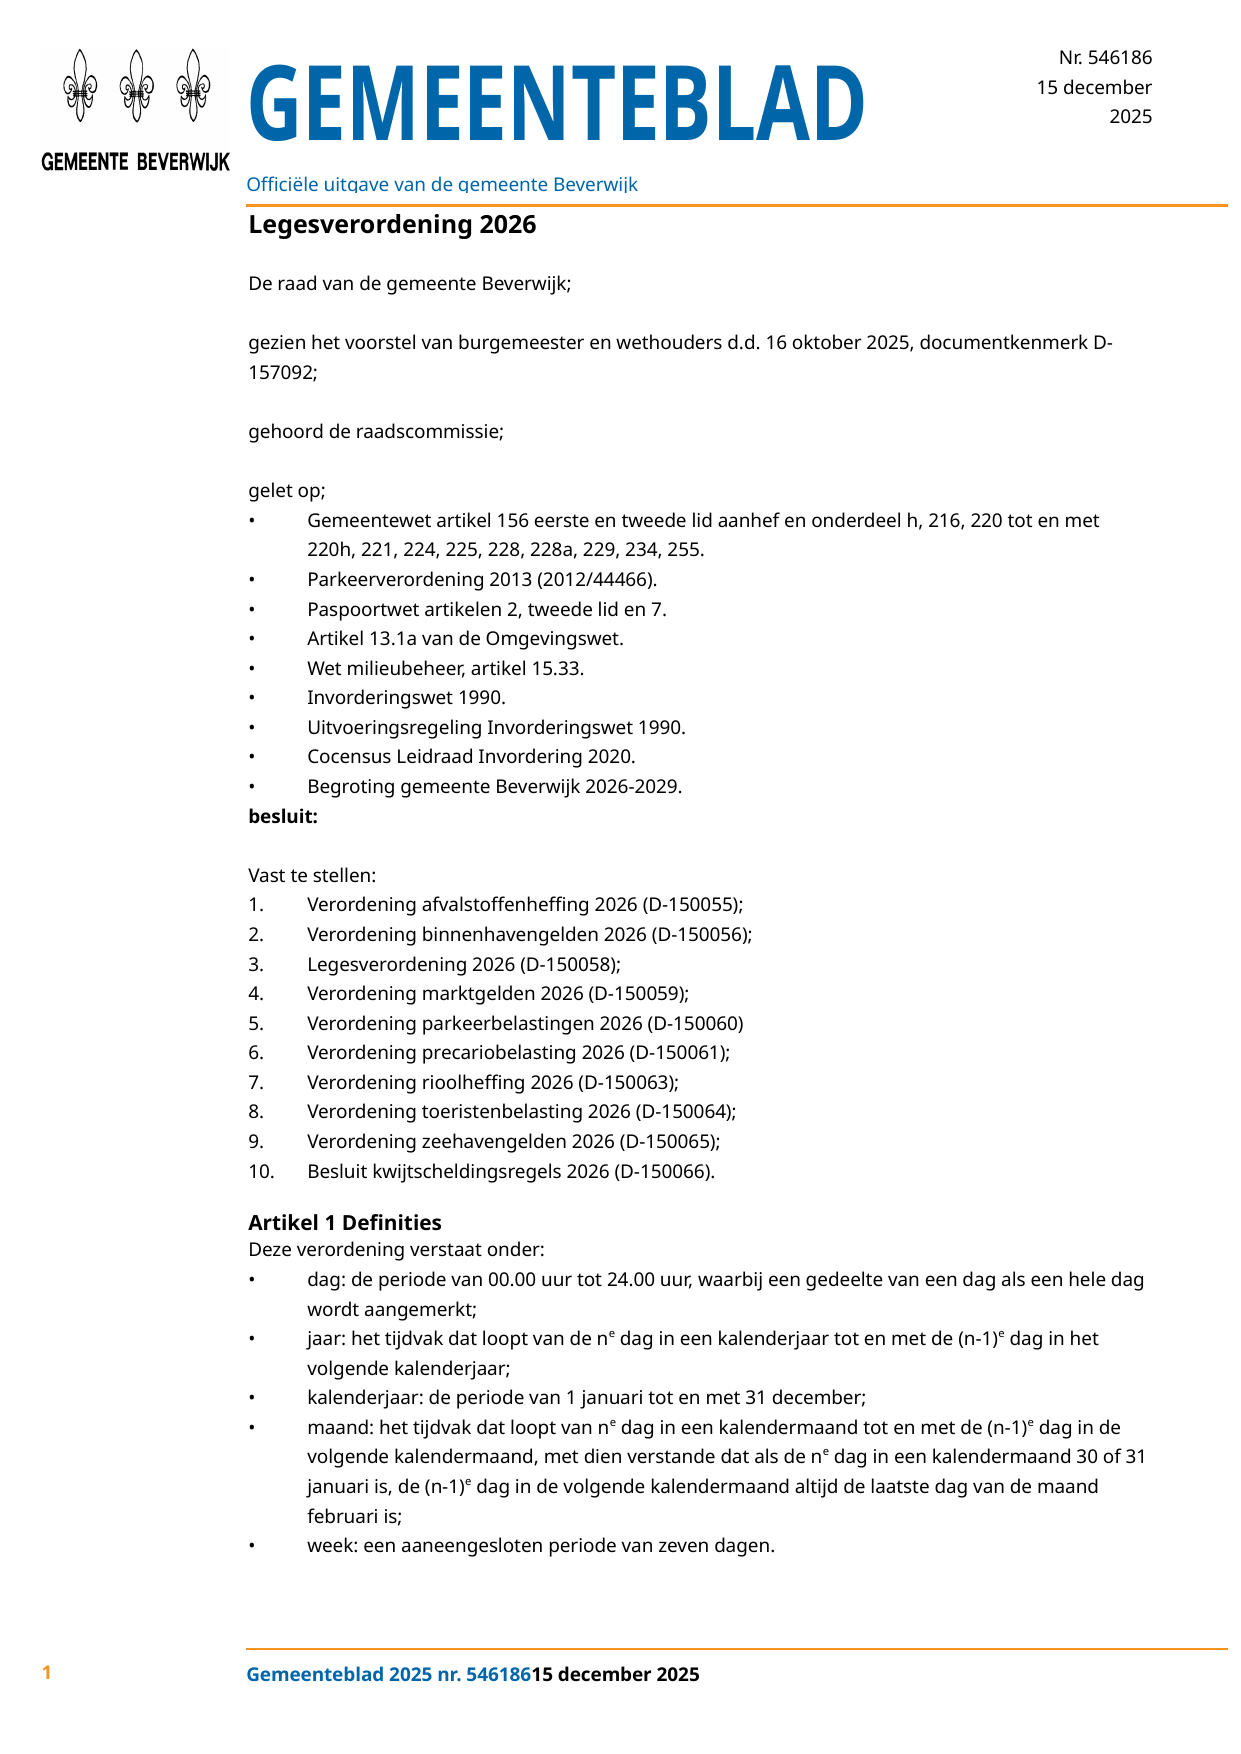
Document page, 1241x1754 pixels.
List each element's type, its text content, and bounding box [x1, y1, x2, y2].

list jaar: het tijdvak dat loopt van de ne dag in een kalenderjaar tot en met de (n-1)e dag in het volgende kalenderjaar; [248, 1325, 1152, 1381]
text gehoord de raadscommissie; [248, 418, 1152, 444]
text Legesverordening 2026 [248, 207, 1152, 241]
list Verordening rioolheffing 2026 (D-150063); [248, 1069, 1152, 1095]
list maand: het tijdvak dat loopt van ne dag in een kalendermaand tot en met de (n-1)e dag in de volgende kalendermaand, met dien verstande dat als de ne dag in een kalendermaand 30 of 31 januari is, de (n-1)e dag in de volgende kalendermaand altijd de laatste dag van de maand februari is; [248, 1414, 1152, 1529]
text gezien het voorstel van burgemeester en wethouders d.d. 16 oktober 2025, documentkenmerk D-157092; [248, 329, 1152, 385]
list Verordening precariobelasting 2026 (D-150061); [248, 1039, 1152, 1065]
text Artikel 1 Definities [248, 1208, 1152, 1237]
picture [41, 47, 231, 172]
list Wet milieubeheer, artikel 15.33. [248, 655, 1152, 681]
text Deze verordening verstaat onder: [248, 1237, 1152, 1262]
list Verordening afvalstoffenheffing 2026 (D-150055); [248, 892, 1152, 917]
list Verordening binnenhavengelden 2026 (D-150056); [248, 921, 1152, 947]
list Cocensus Leidraad Invordering 2020. [248, 744, 1152, 769]
list Verordening toeristenbelasting 2026 (D-150064); [248, 1099, 1152, 1124]
text besluit: [248, 803, 1152, 828]
list Besluit kwijtscheldingsregels 2026 (D-150066). [248, 1158, 1152, 1183]
list Artikel 13.1a van de Omgevingswet. [248, 625, 1152, 651]
list Paspoortwet artikelen 2, tweede lid en 7. [248, 596, 1152, 621]
list Verordening zeehavengelden 2026 (D-150065); [248, 1128, 1152, 1154]
list Invorderingswet 1990. [248, 684, 1152, 710]
list kalenderjaar: de periode van 1 januari tot en met 31 december; [248, 1384, 1152, 1410]
text gelet op; [248, 477, 1152, 503]
list Begroting gemeente Beverwijk 2026-2029. [248, 773, 1152, 799]
list Uitvoeringsregeling Invorderingswet 1990. [248, 714, 1152, 740]
list Gemeentewet artikel 156 eerste en tweede lid aanhef en onderdeel h, 216, 220 tot en met 220h, 221, 224, 225, 228, 228a, 229, 234, 255. [248, 507, 1152, 562]
list Verordening marktgelden 2026 (D-150059); [248, 980, 1152, 1006]
text Vast te stellen: [248, 862, 1152, 888]
list Legesverordening 2026 (D-150058); [248, 951, 1152, 976]
list week: een aaneengesloten periode van zeven dagen. [248, 1532, 1152, 1558]
list dag: de periode van 00.00 uur tot 24.00 uur, waarbij een gedeelte van een dag als een hele dag wordt aangemerkt; [248, 1266, 1152, 1322]
text De raad van de gemeente Beverwijk; [248, 270, 1152, 296]
list Parkeerverordening 2013 (2012/44466). [248, 566, 1152, 592]
list Verordening parkeerbelastingen 2026 (D-150060) [248, 1010, 1152, 1036]
